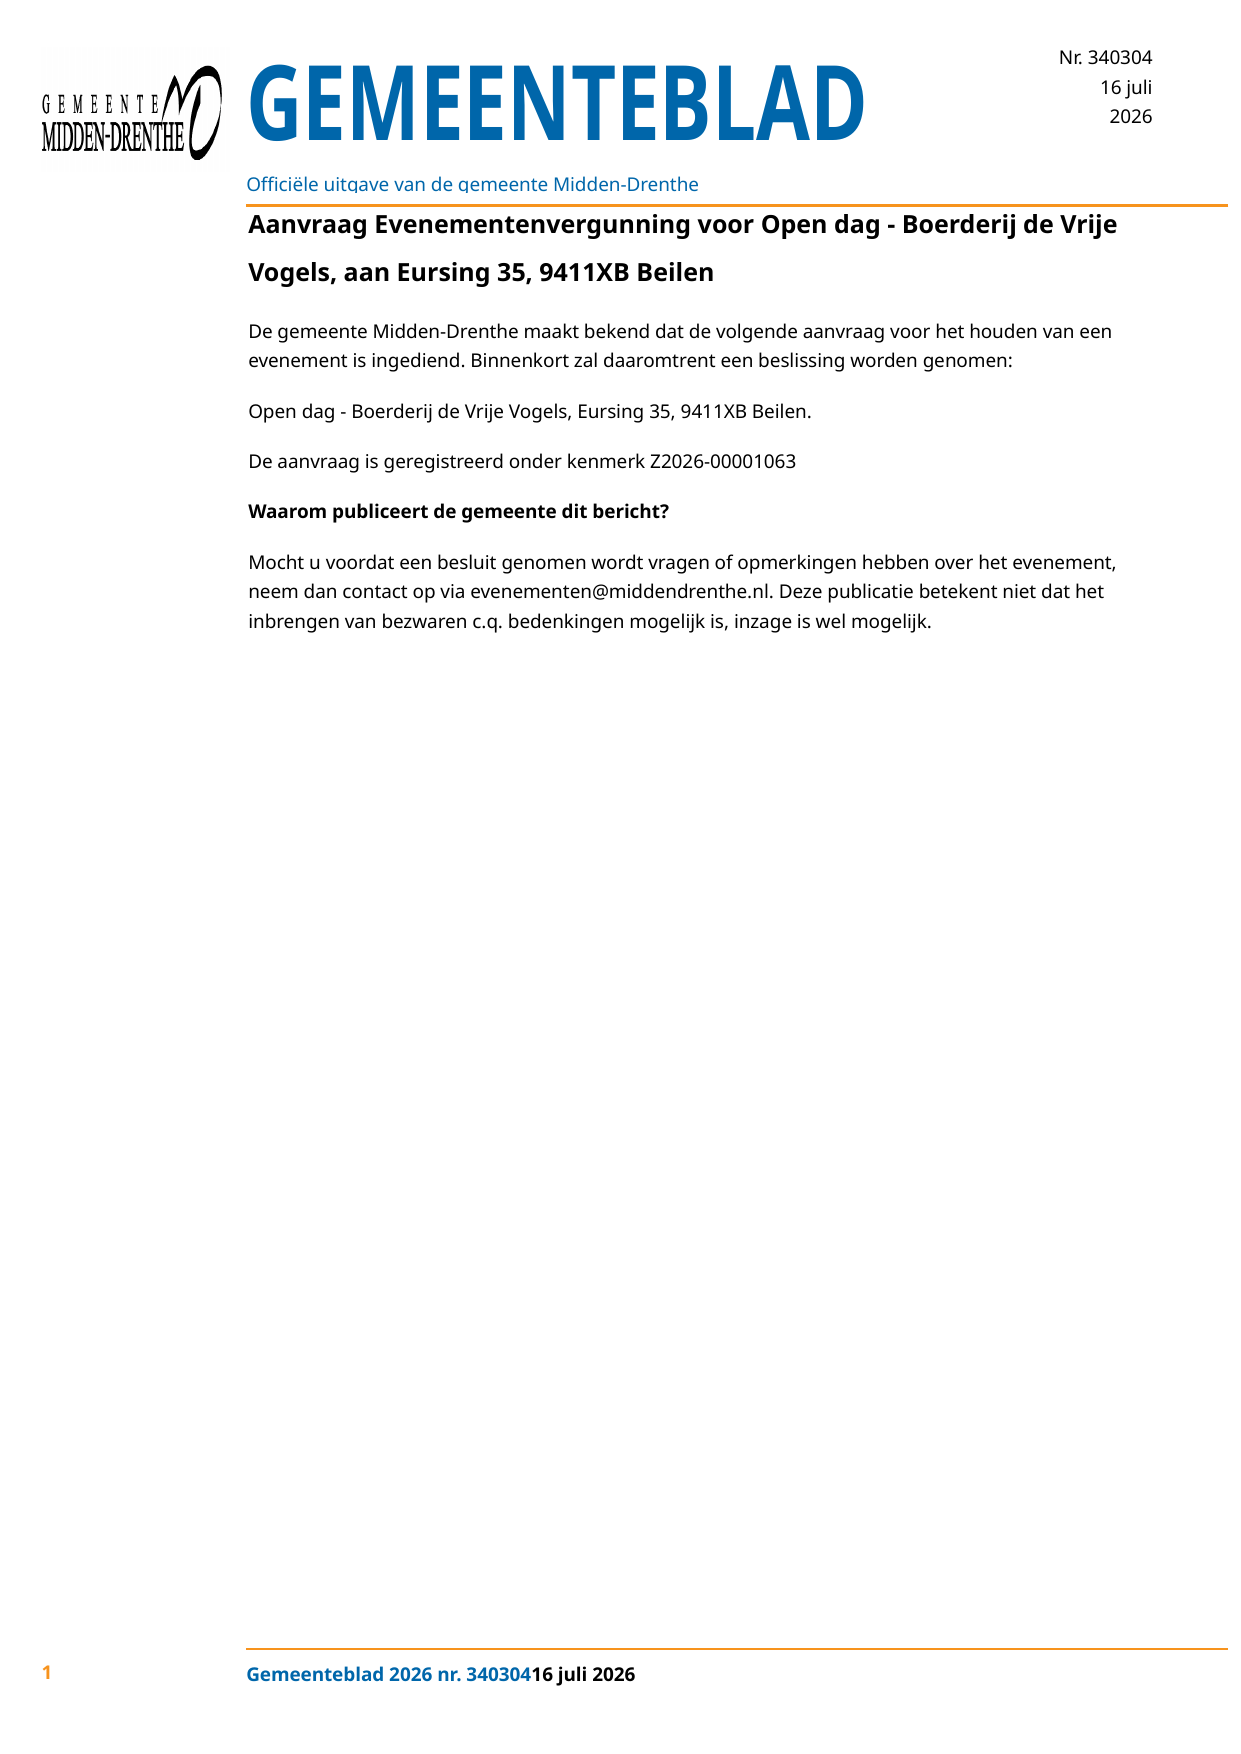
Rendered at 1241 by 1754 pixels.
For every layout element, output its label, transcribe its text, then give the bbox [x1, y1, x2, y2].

text Open dag - Boerderij de Vrije Vogels, Eursing 35, 9411XB Beilen. [248, 398, 1152, 424]
picture [41, 47, 231, 172]
text De gemeente Midden-Drenthe maakt bekend dat de volgende aanvraag voor het houden van een evenement is ingediend. Binnenkort zal daaromtrent een beslissing worden genomen: [248, 318, 1152, 373]
text Mocht u voordat een besluit genomen wordt vragen of opmerkingen hebben over het evenement, neem dan contact op via evenementen@middendrenthe.nl. Deze publicatie betekent niet dat het inbrengen van bezwaren c.q. bedenkingen mogelijk is, inzage is wel mogelijk. [248, 549, 1152, 634]
text Waarom publiceert de gemeente dit bericht? [248, 499, 1152, 524]
text Aanvraag Evenementenvergunning voor Open dag - Boerderij de Vrije Vogels, aan Eursing 35, 9411XB Beilen [248, 207, 1152, 288]
text De aanvraag is geregistreerd onder kenmerk Z2026-00001063 [248, 448, 1152, 474]
